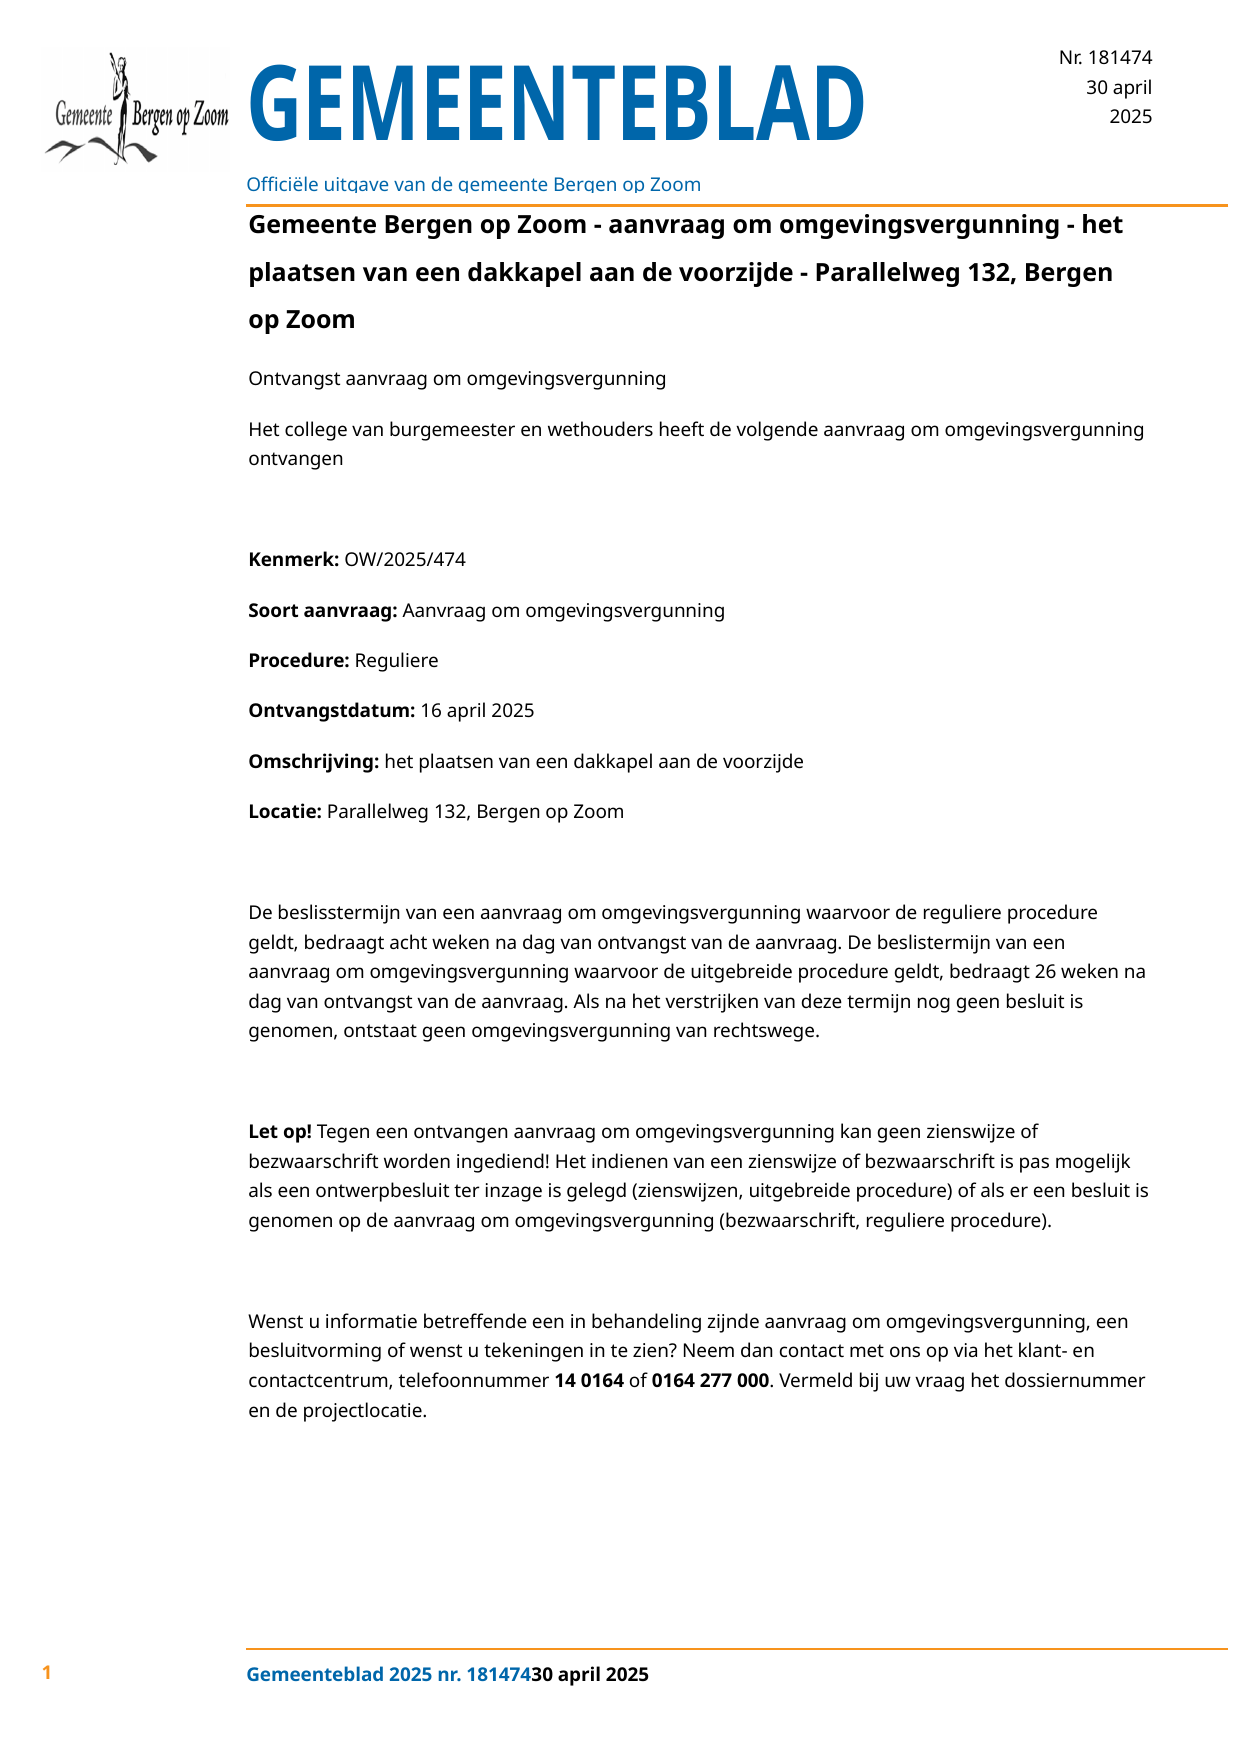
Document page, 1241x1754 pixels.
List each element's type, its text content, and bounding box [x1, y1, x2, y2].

text Soort aanvraag: Aanvraag om omgevingsvergunning [248, 597, 1152, 622]
text Wenst u informatie betreffende een in behandeling zijnde aanvraag om omgevingsvergunning, een besluitvorming of wenst u tekeningen in te zien? Neem dan contact met ons op via het klant- en contactcentrum, telefoonnummer 14 0164 of 0164 277 000. Vermeld bij uw vraag het dossiernummer en de projectlocatie. [248, 1308, 1152, 1422]
text Gemeente Bergen op Zoom - aanvraag om omgevingsvergunning - het plaatsen van een dakkapel aan de voorzijde - Parallelweg 132, Bergen op Zoom [248, 207, 1152, 336]
text Kenmerk: OW/2025/474 [248, 546, 1152, 572]
text Let op! Tegen een ontvangen aanvraag om omgevingsvergunning kan geen zienswijze of bezwaarschrift worden ingediend! Het indienen van een zienswijze of bezwaarschrift is pas mogelijk als een ontwerpbesluit ter inzage is gelegd (zienswijzen, uitgebreide procedure) of als er een besluit is genomen op de aanvraag om omgevingsvergunning (bezwaarschrift, reguliere procedure). [248, 1118, 1152, 1233]
text Procedure: Reguliere [248, 647, 1152, 673]
text Locatie: Parallelweg 132, Bergen op Zoom [248, 798, 1152, 824]
text Het college van burgemeester en wethouders heeft de volgende aanvraag om omgevingsvergunning ontvangen [248, 416, 1152, 471]
picture [41, 47, 231, 172]
text Omschrijving: het plaatsen van een dakkapel aan de voorzijde [248, 748, 1152, 774]
text Ontvangst aanvraag om omgevingsvergunning [248, 366, 1152, 391]
text Ontvangstdatum: 16 april 2025 [248, 698, 1152, 723]
text De beslisstermijn van een aanvraag om omgevingsvergunning waarvoor de reguliere procedure geldt, bedraagt acht weken na dag van ontvangst van de aanvraag. De beslistermijn van een aanvraag om omgevingsvergunning waarvoor de uitgebreide procedure geldt, bedraagt 26 weken na dag van ontvangst van de aanvraag. Als na het verstrijken van deze termijn nog geen besluit is genomen, ontstaat geen omgevingsvergunning van rechtswege. [248, 899, 1152, 1043]
